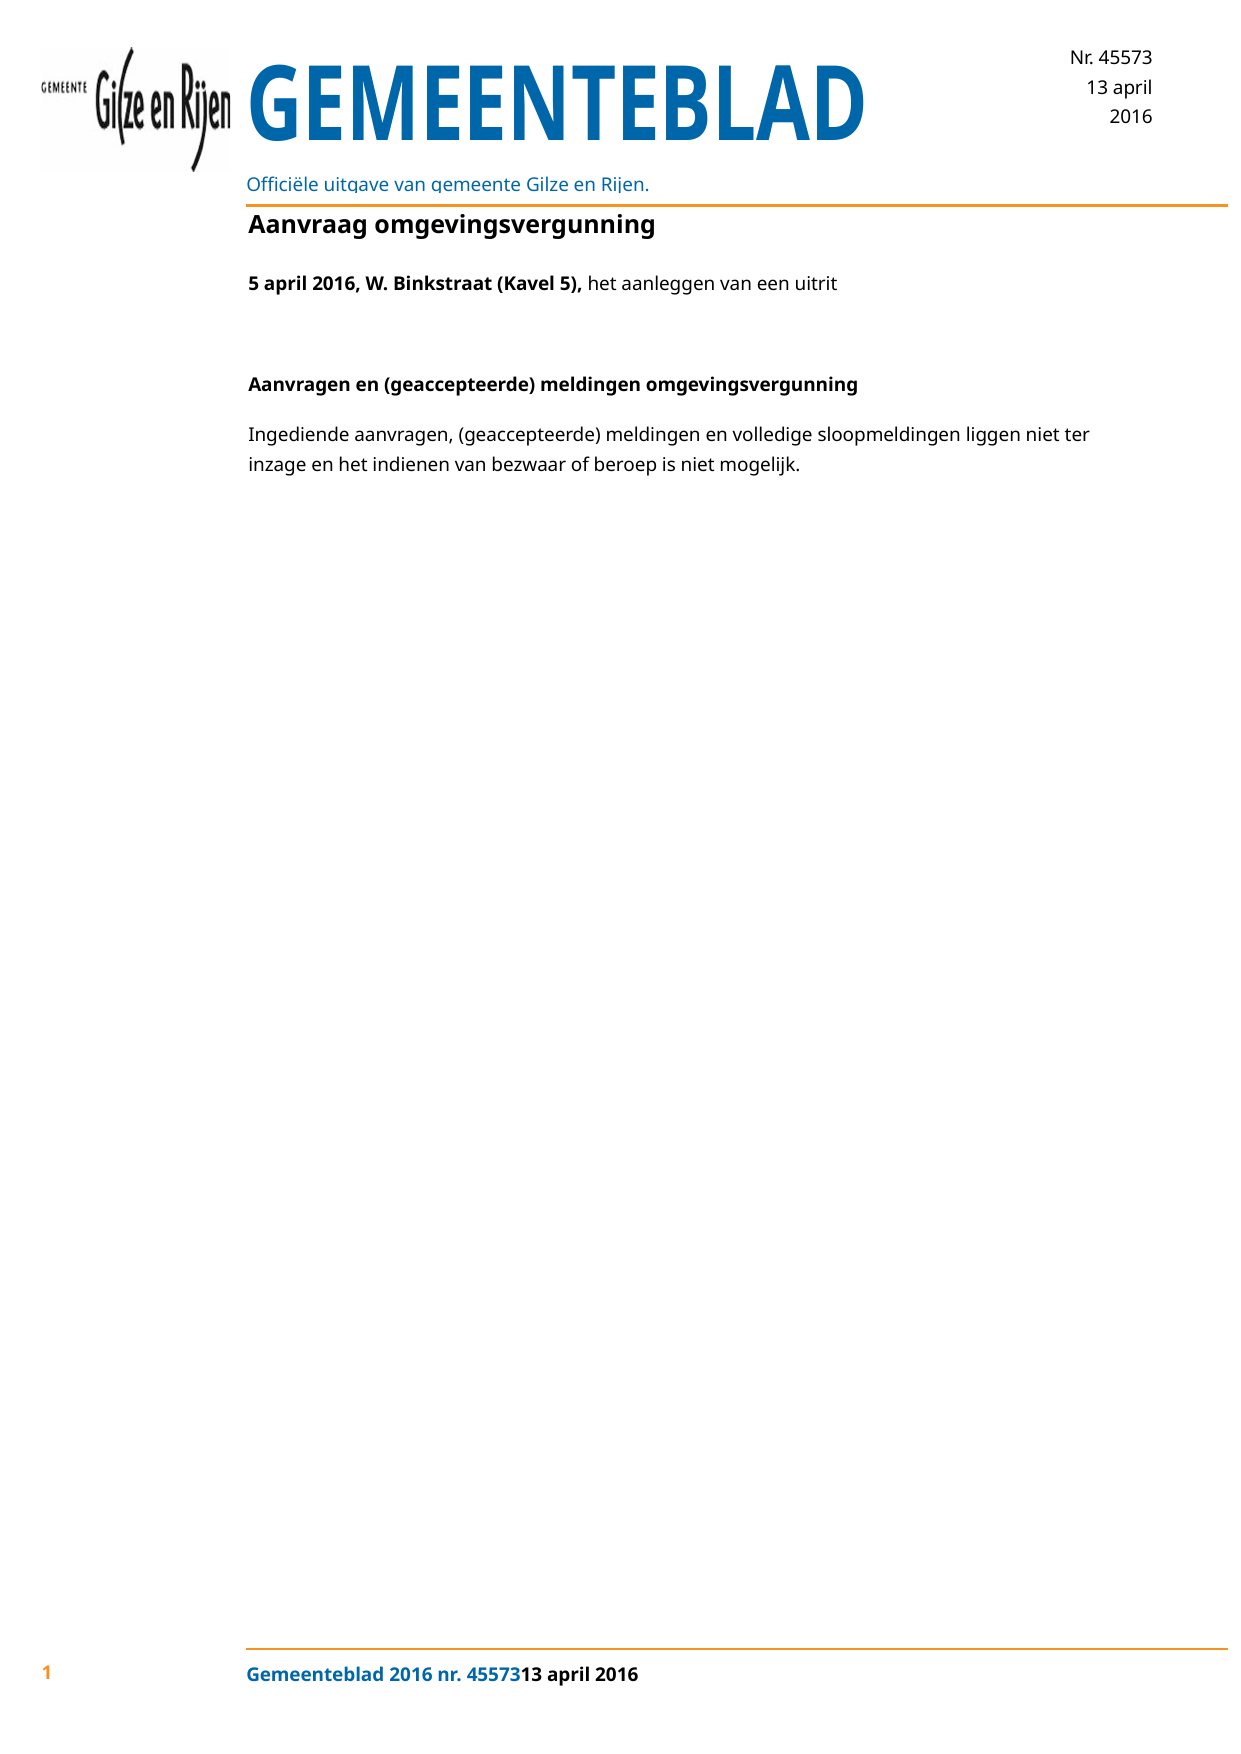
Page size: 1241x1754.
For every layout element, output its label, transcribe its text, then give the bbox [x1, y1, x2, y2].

text 5 april 2016, W. Binkstraat (Kavel 5), het aanleggen van een uitrit [248, 270, 1152, 296]
picture [41, 47, 231, 172]
text Aanvragen en (geaccepteerde) meldingen omgevingsvergunning [248, 371, 1152, 397]
text Ingediende aanvragen, (geaccepteerde) meldingen en volledige sloopmeldingen liggen niet ter inzage en het indienen van bezwaar of beroep is niet mogelijk. [248, 422, 1152, 477]
text Aanvraag omgevingsvergunning [248, 207, 1152, 241]
